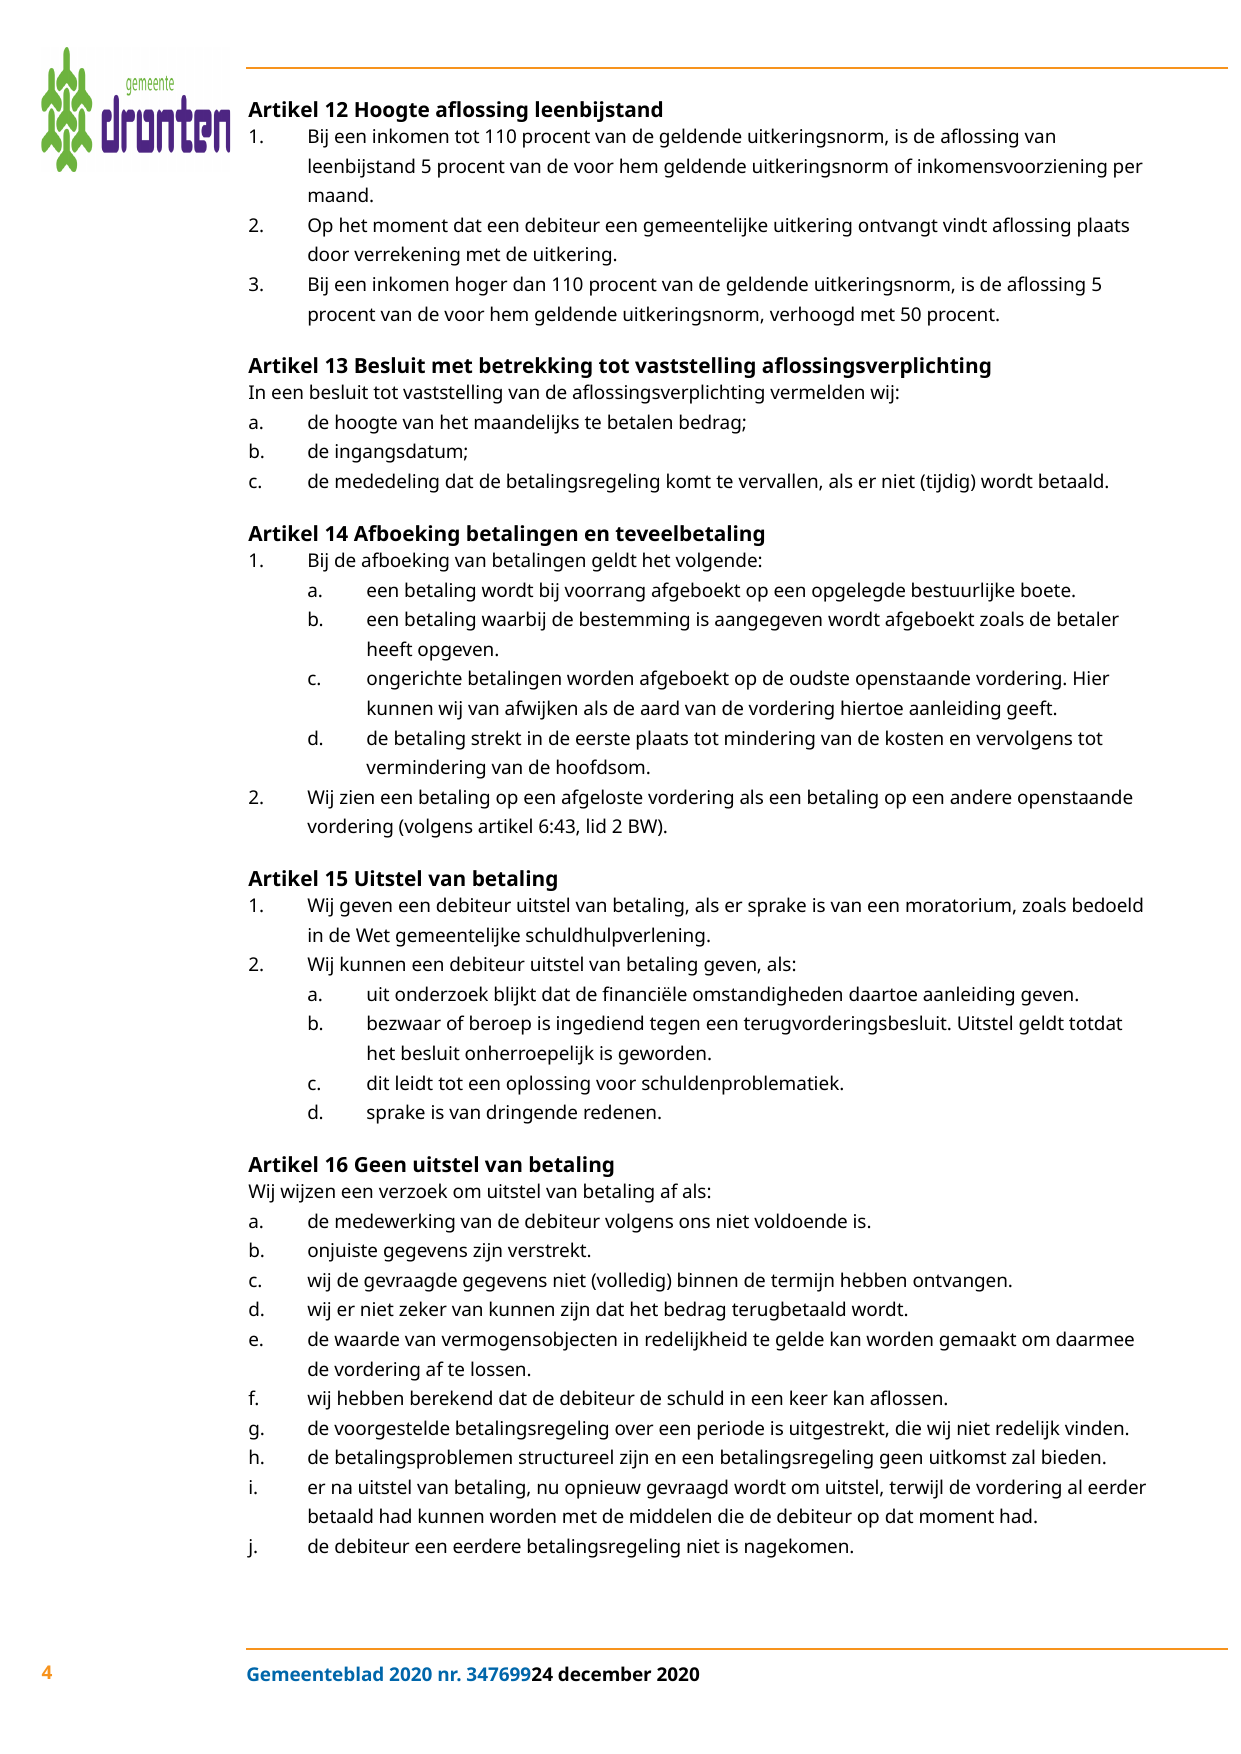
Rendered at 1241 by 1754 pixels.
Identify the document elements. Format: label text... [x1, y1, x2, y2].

list wij er niet zeker van kunnen zijn dat het bedrag terugbetaald wordt. [248, 1297, 1152, 1322]
text Wij wijzen een verzoek om uitstel van betaling af als: [248, 1178, 1152, 1204]
text Artikel 15 Uitstel van betaling [248, 864, 1152, 892]
list de betalingsproblemen structureel zijn en een betalingsregeling geen uitkomst zal bieden. [248, 1444, 1152, 1470]
list de waarde van vermogensobjecten in redelijkheid te gelde kan worden gemaakt om daarmee de vordering af te lossen. [248, 1326, 1152, 1381]
list Bij een inkomen hoger dan 110 procent van de geldende uitkeringsnorm, is de aflossing 5 procent van de voor hem geldende uitkeringsnorm, verhoogd met 50 procent. [248, 271, 1152, 326]
text In een besluit tot vaststelling van de aflossingsverplichting vermelden wij: [248, 379, 1152, 405]
picture [41, 47, 231, 172]
list dit leidt tot een oplossing voor schuldenproblematiek. [307, 1070, 1152, 1096]
list Bij een inkomen tot 110 procent van de geldende uitkeringsnorm, is de aflossing van leenbijstand 5 procent van de voor hem geldende uitkeringsnorm of inkomensvoorziening per maand. [248, 123, 1152, 208]
list de medewerking van de debiteur volgens ons niet voldoende is. [248, 1208, 1152, 1233]
list er na uitstel van betaling, nu opnieuw gevraagd wordt om uitstel, terwijl de vordering al eerder betaald had kunnen worden met de middelen die de debiteur op dat moment had. [248, 1474, 1152, 1529]
list Wij kunnen een debiteur uitstel van betaling geven, als: [248, 951, 1152, 977]
list Bij de afboeking van betalingen geldt het volgende: [248, 547, 1152, 573]
list de betaling strekt in de eerste plaats tot mindering van de kosten en vervolgens tot vermindering van de hoofdsom. [307, 725, 1152, 780]
list Wij geven een debiteur uitstel van betaling, als er sprake is van een moratorium, zoals bedoeld in de Wet gemeentelijke schuldhulpverlening. [248, 892, 1152, 948]
list wij de gevraagde gegevens niet (volledig) binnen de termijn hebben ontvangen. [248, 1267, 1152, 1293]
list bezwaar of beroep is ingediend tegen een terugvorderingsbesluit. Uitstel geldt totdat het besluit onherroepelijk is geworden. [307, 1011, 1152, 1066]
text Artikel 16 Geen uitstel van betaling [248, 1150, 1152, 1178]
list de hoogte van het maandelijks te betalen bedrag; [248, 409, 1152, 435]
list Wij zien een betaling op een afgeloste vordering als een betaling op een andere openstaande vordering (volgens artikel 6:43, lid 2 BW). [248, 784, 1152, 839]
list uit onderzoek blijkt dat de financiële omstandigheden daartoe aanleiding geven. [307, 981, 1152, 1007]
list de voorgestelde betalingsregeling over een periode is uitgestrekt, die wij niet redelijk vinden. [248, 1415, 1152, 1441]
list de debiteur een eerdere betalingsregeling niet is nagekomen. [248, 1533, 1152, 1559]
text Artikel 14 Afboeking betalingen en teveelbetaling [248, 519, 1152, 547]
list de mededeling dat de betalingsregeling komt te vervallen, als er niet (tijdig) wordt betaald. [248, 468, 1152, 494]
list onjuiste gegevens zijn verstrekt. [248, 1237, 1152, 1263]
list een betaling waarbij de bestemming is aangegeven wordt afgeboekt zoals de betaler heeft opgeven. [307, 606, 1152, 662]
list ongerichte betalingen worden afgeboekt op de oudste openstaande vordering. Hier kunnen wij van afwijken als de aard van de vordering hiertoe aanleiding geeft. [307, 666, 1152, 721]
list sprake is van dringende redenen. [307, 1099, 1152, 1125]
list wij hebben berekend dat de debiteur de schuld in een keer kan aflossen. [248, 1385, 1152, 1411]
list een betaling wordt bij voorrang afgeboekt op een opgelegde bestuurlijke boete. [307, 577, 1152, 602]
list Op het moment dat een debiteur een gemeentelijke uitkering ontvangt vindt aflossing plaats door verrekening met de uitkering. [248, 212, 1152, 267]
text Artikel 13 Besluit met betrekking tot vaststelling aflossingsverplichting [248, 351, 1152, 379]
text Artikel 12 Hoogte aflossing leenbijstand [248, 95, 1152, 123]
list de ingangsdatum; [248, 439, 1152, 464]
